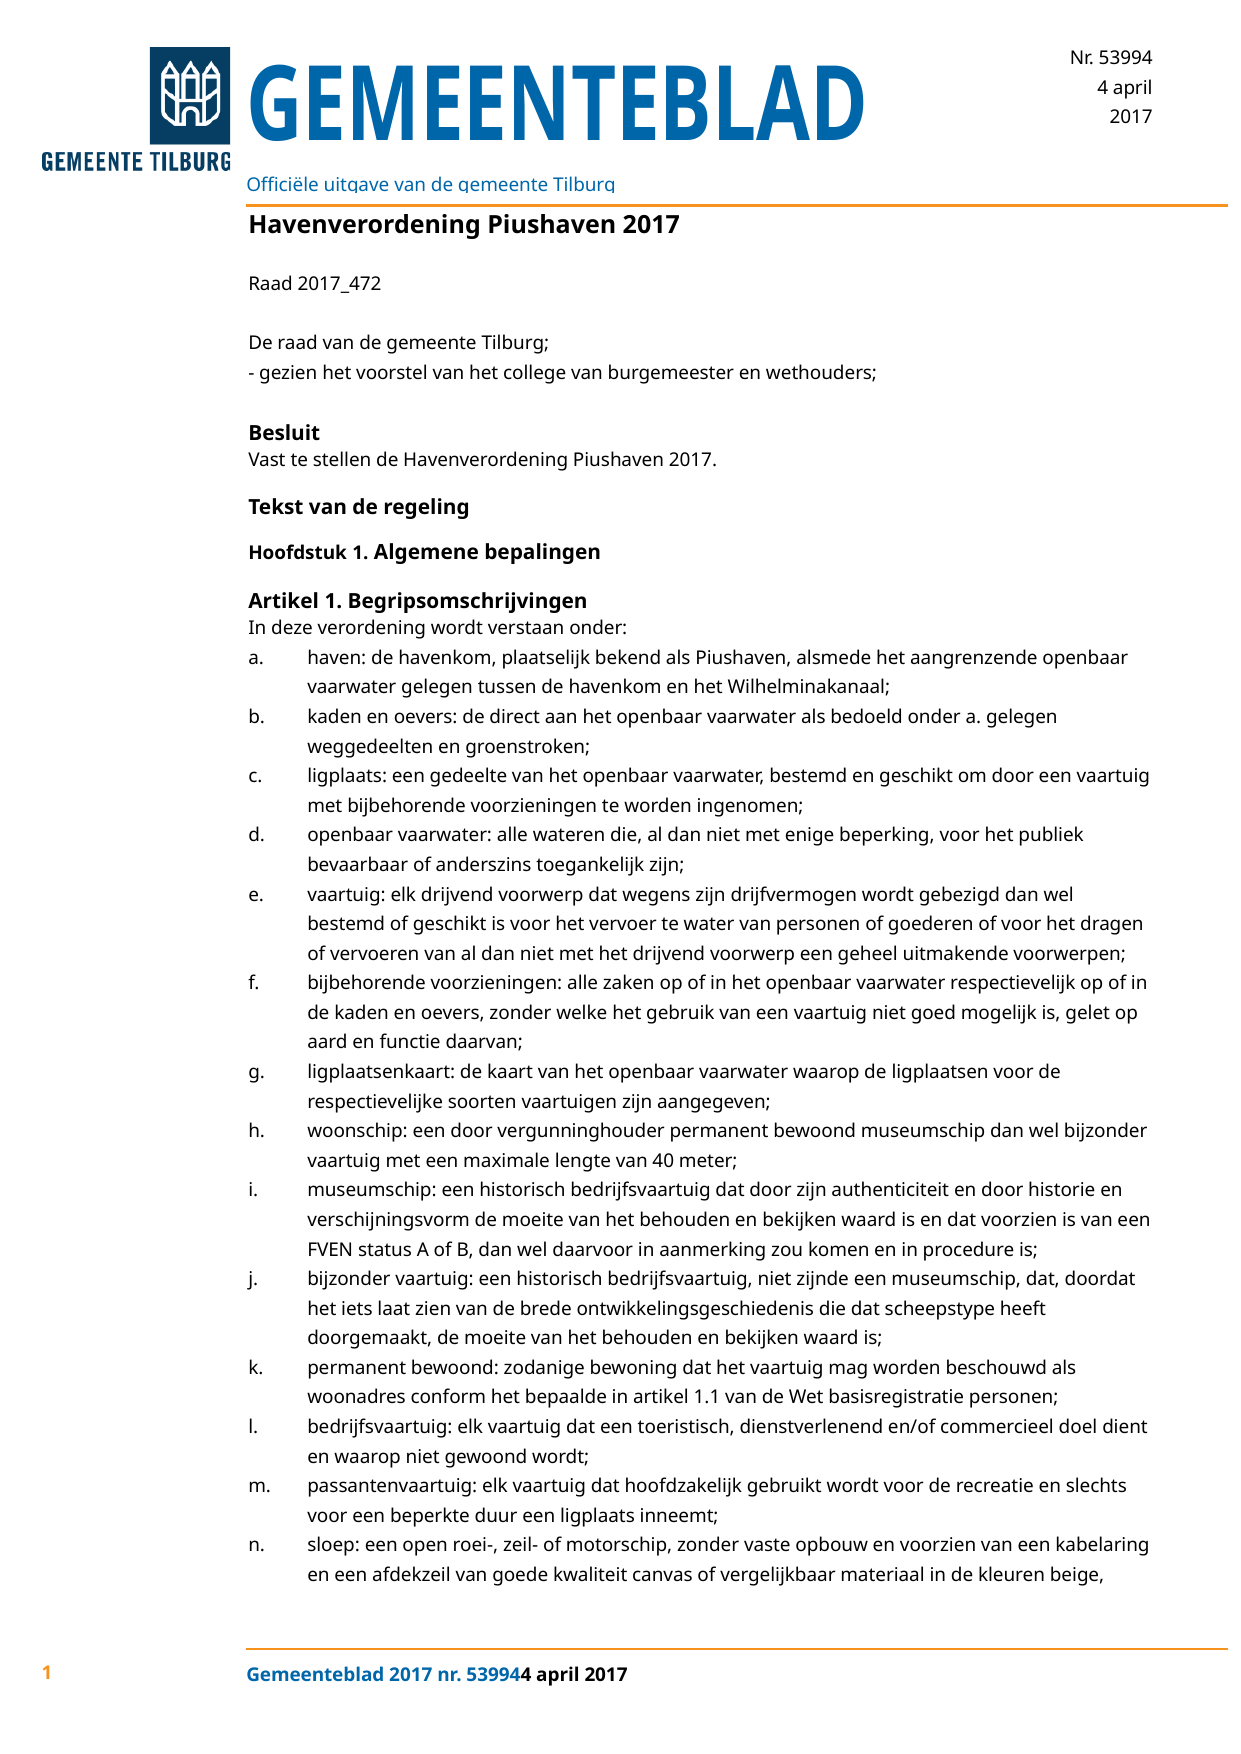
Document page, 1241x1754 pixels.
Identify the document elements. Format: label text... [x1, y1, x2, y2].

list bijbehorende voorzieningen: alle zaken op of in het openbaar vaarwater respectievelijk op of in de kaden en oevers, zonder welke het gebruik van een vaartuig niet goed mogelijk is, gelet op aard en functie daarvan; [248, 969, 1152, 1054]
text Besluit [248, 418, 1152, 447]
text De raad van de gemeente Tilburg; [248, 329, 1152, 355]
text - gezien het voorstel van het college van burgemeester en wethouders; [248, 359, 1152, 385]
list haven: de havenkom, plaatselijk bekend als Piushaven, alsmede het aangrenzende openbaar vaarwater gelegen tussen de havenkom en het Wilhelminakanaal; [248, 644, 1152, 699]
list ligplaats: een gedeelte van het openbaar vaarwater, bestemd en geschikt om door een vaartuig met bijbehorende voorzieningen te worden ingenomen; [248, 762, 1152, 818]
list ligplaatsenkaart: de kaart van het openbaar vaarwater waarop de ligplaatsen voor de respectievelijke soorten vaartuigen zijn aangegeven; [248, 1058, 1152, 1113]
text Raad 2017_472 [248, 270, 1152, 296]
text Havenverordening Piushaven 2017 [248, 207, 1152, 241]
text Hoofdstuk 1. Algemene bepalingen [248, 537, 1152, 565]
list bedrijfsvaartuig: elk vaartuig dat een toeristisch, dienstverlenend en/of commercieel doel dient en waarop niet gewoond wordt; [248, 1413, 1152, 1468]
text Artikel 1. Begripsomschrijvingen [248, 586, 1152, 614]
text Vast te stellen de Havenverordening Piushaven 2017. [248, 447, 1152, 472]
list bijzonder vaartuig: een historisch bedrijfsvaartuig, niet zijnde een museumschip, dat, doordat het iets laat zien van de brede ontwikkelingsgeschiedenis die dat scheepstype heeft doorgemaakt, de moeite van het behouden en bekijken waard is; [248, 1265, 1152, 1350]
list kaden en oevers: de direct aan het openbaar vaarwater als bedoeld onder a. gelegen weggedeelten en groenstroken; [248, 703, 1152, 758]
list museumschip: een historisch bedrijfsvaartuig dat door zijn authenticiteit en door historie en verschijningsvorm de moeite van het behouden en bekijken waard is en dat voorzien is van een FVEN status A of B, dan wel daarvoor in aanmerking zou komen en in procedure is; [248, 1177, 1152, 1261]
text Tekst van de regeling [248, 492, 1152, 521]
picture [41, 47, 231, 172]
list permanent bewoond: zodanige bewoning dat het vaartuig mag worden beschouwd als woonadres conform het bepaalde in artikel 1.1 van de Wet basisregistratie personen; [248, 1354, 1152, 1409]
list openbaar vaarwater: alle wateren die, al dan niet met enige beperking, voor het publiek bevaarbaar of anderszins toegankelijk zijn; [248, 822, 1152, 877]
list passantenvaartuig: elk vaartuig dat hoofdzakelijk gebruikt wordt voor de recreatie en slechts voor een beperkte duur een ligplaats inneemt; [248, 1472, 1152, 1528]
list woonschip: een door vergunninghouder permanent bewoond museumschip dan wel bijzonder vaartuig met een maximale lengte van 40 meter; [248, 1117, 1152, 1173]
list sloep: een open roei-, zeil- of motorschip, zonder vaste opbouw en voorzien van een kabelaring en een afdekzeil van goede kwaliteit canvas of vergelijkbaar materiaal in de kleuren beige, [248, 1532, 1152, 1587]
list vaartuig: elk drijvend voorwerp dat wegens zijn drijfvermogen wordt gebezigd dan wel bestemd of geschikt is voor het vervoer te water van personen of goederen of voor het dragen of vervoeren van al dan niet met het drijvend voorwerp een geheel uitmakende voorwerpen; [248, 881, 1152, 966]
text In deze verordening wordt verstaan onder: [248, 614, 1152, 640]
